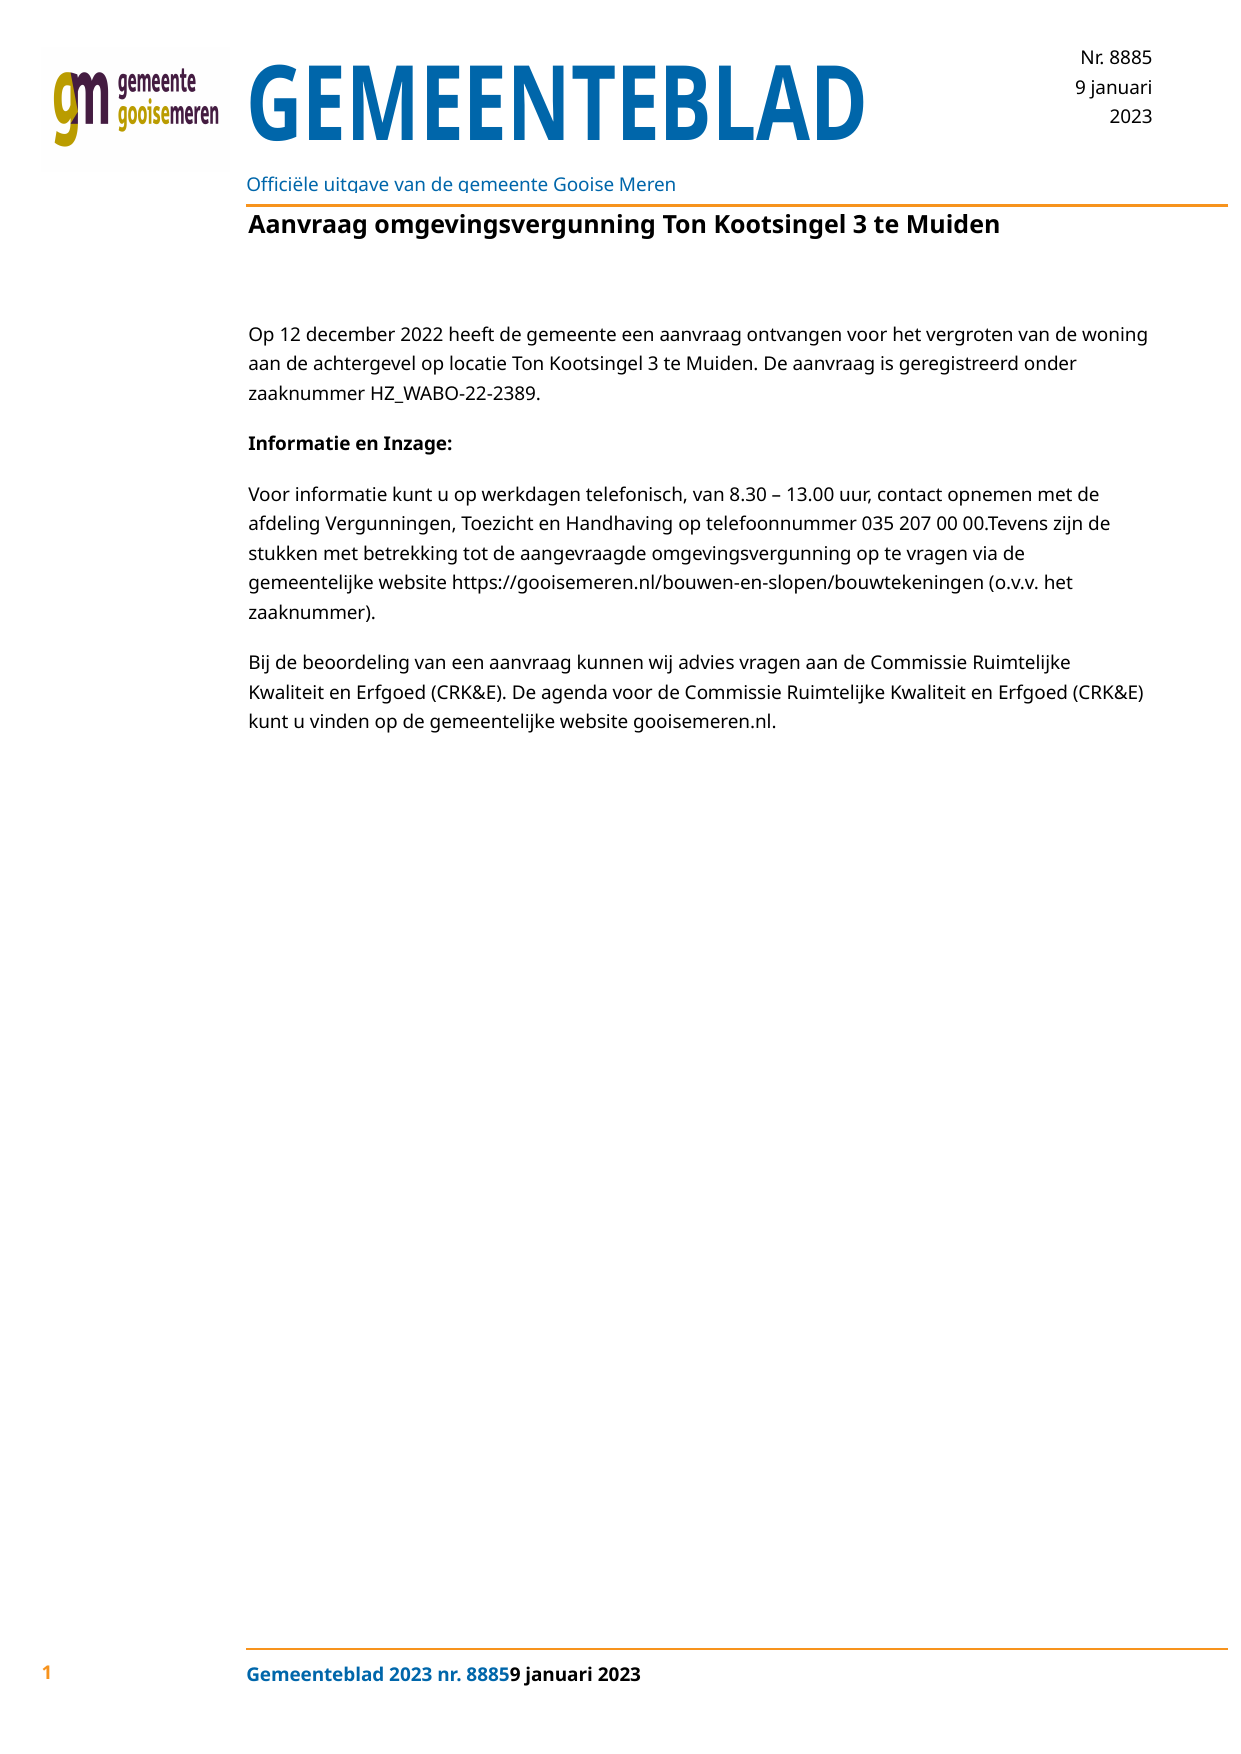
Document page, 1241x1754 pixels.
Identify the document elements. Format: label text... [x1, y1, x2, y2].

text Aanvraag omgevingsvergunning Ton Kootsingel 3 te Muiden [248, 207, 1152, 241]
text Voor informatie kunt u op werkdagen telefonisch, van 8.30 – 13.00 uur, contact opnemen met de afdeling Vergunningen, Toezicht en Handhaving op telefoonnummer 035 207 00 00.Tevens zijn de stukken met betrekking tot de aangevraagde omgevingsvergunning op te vragen via de gemeentelijke website https://gooisemeren.nl/bouwen-en-slopen/bouwtekeningen (o.v.v. het zaaknummer). [248, 481, 1152, 625]
text Op 12 december 2022 heeft de gemeente een aanvraag ontvangen voor het vergroten van de woning aan de achtergevel op locatie Ton Kootsingel 3 te Muiden. De aanvraag is geregistreerd onder zaaknummer HZ_WABO-22-2389. [248, 321, 1152, 406]
text Bij de beoordeling van een aanvraag kunnen wij advies vragen aan de Commissie Ruimtelijke Kwaliteit en Erfgoed (CRK&E). De agenda voor de Commissie Ruimtelijke Kwaliteit en Erfgoed (CRK&E) kunt u vinden op de gemeentelijke website gooisemeren.nl. [248, 649, 1152, 734]
picture [41, 47, 231, 172]
text Informatie en Inzage: [248, 430, 1152, 456]
